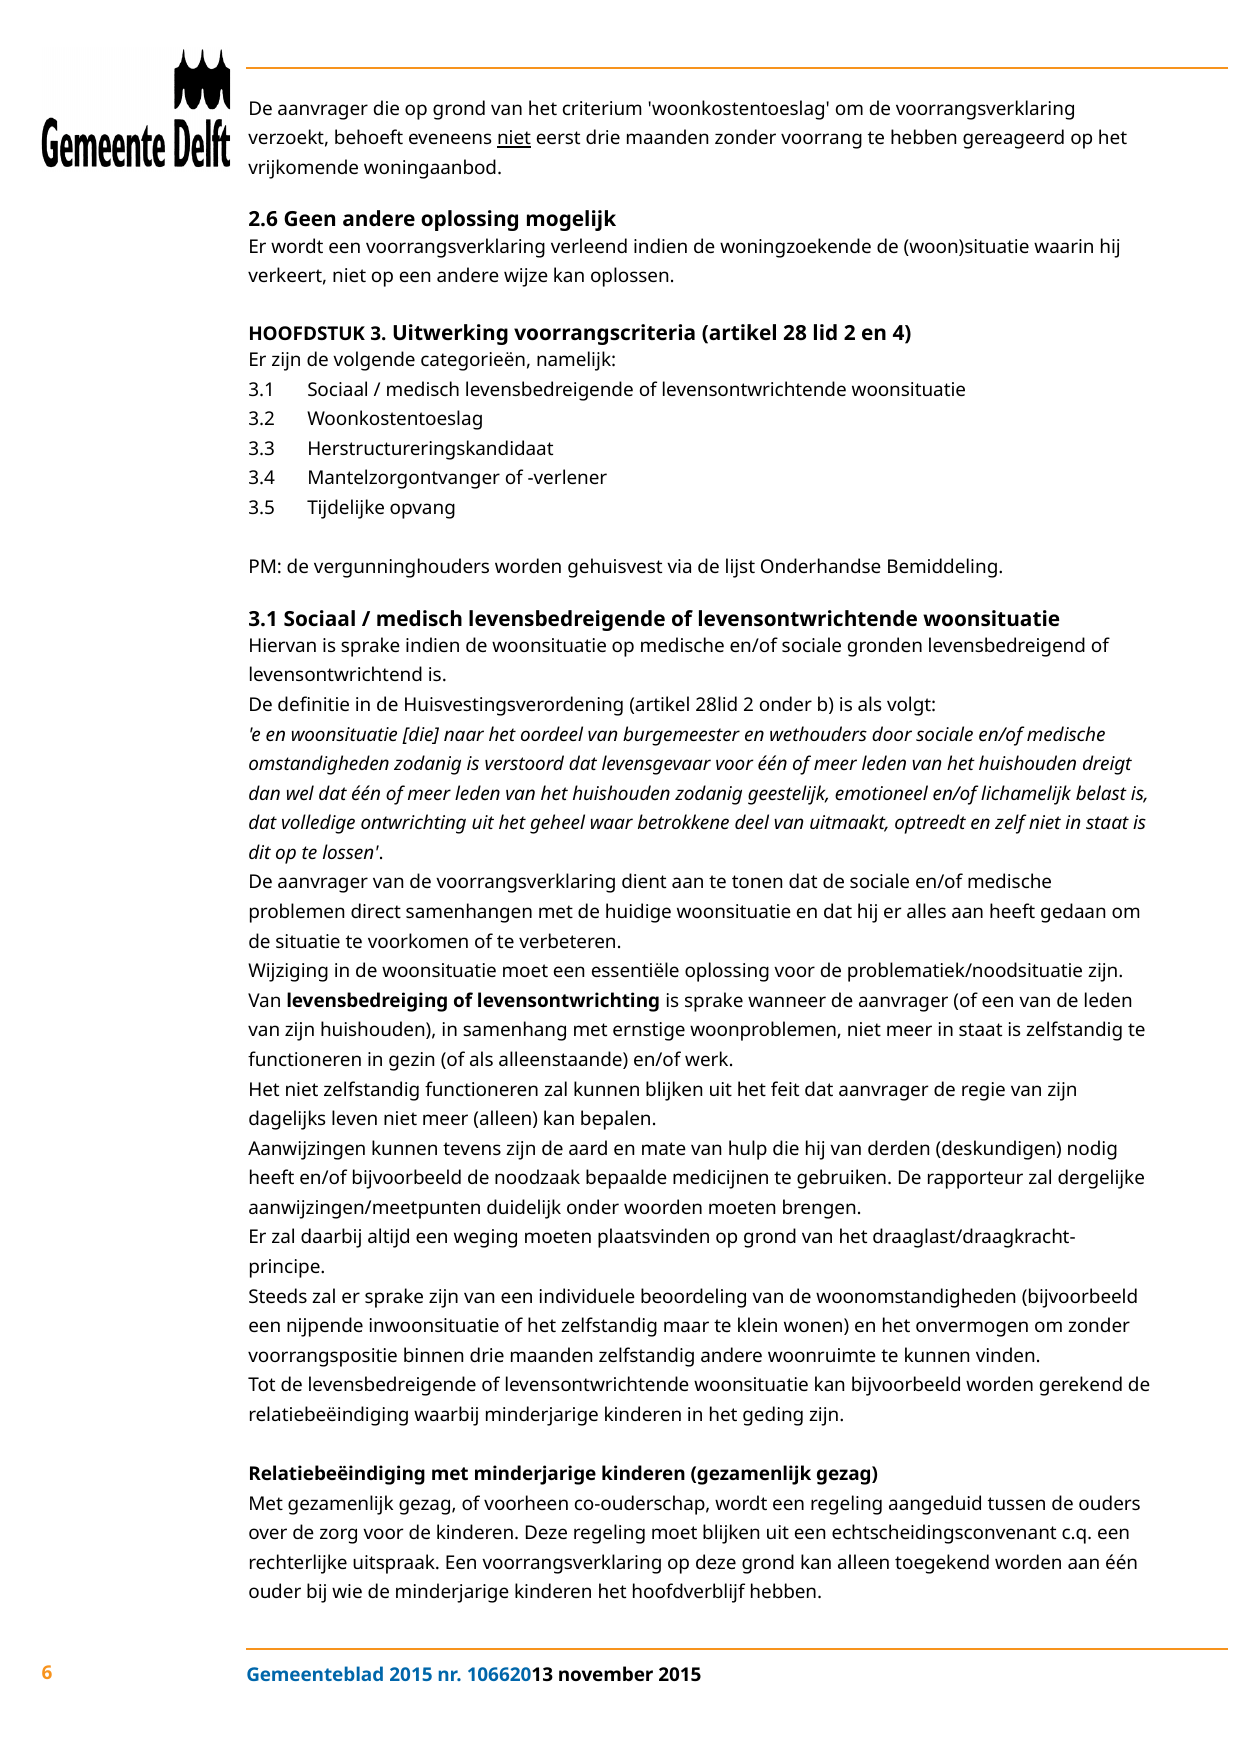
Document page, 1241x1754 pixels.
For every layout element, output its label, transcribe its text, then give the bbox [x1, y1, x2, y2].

text De aanvrager van de voorrangsverklaring dient aan te tonen dat de sociale en/of medische problemen direct samenhangen met de huidige woonsituatie en dat hij er alles aan heeft gedaan om de situatie te voorkomen of te verbeteren. [248, 869, 1152, 954]
text 2.6 Geen andere oplossing mogelijk [248, 204, 1152, 233]
text Tot de levensbedreigende of levensontwrichtende woonsituatie kan bijvoorbeeld worden gerekend de relatiebeëindiging waarbij minderjarige kinderen in het geding zijn. [248, 1372, 1152, 1427]
list Herstructureringskandidaat [248, 435, 1152, 461]
picture [41, 47, 231, 172]
list Woonkostentoeslag [248, 405, 1152, 431]
text PM: de vergunninghouders worden gehuisvest via de lijst Onderhandse Bemiddeling. [248, 553, 1152, 579]
text HOOFDSTUK 3. Uitwerking voorrangscriteria (artikel 28 lid 2 en 4) [248, 318, 1152, 346]
text Hiervan is sprake indien de woonsituatie op medische en/of sociale gronden levensbedreigend of levensontwrichtend is. [248, 632, 1152, 687]
text Met gezamenlijk gezag, of voorheen co-ouderschap, wordt een regeling aangeduid tussen de ouders over de zorg voor de kinderen. Deze regeling moet blijken uit een echtscheidingsconvenant c.q. een rechterlijke uitspraak. Een voorrangsverklaring op deze grond kan alleen toegekend worden aan één ouder bij wie de minderjarige kinderen het hoofdverblijf hebben. [248, 1490, 1152, 1604]
text De definitie in de Huisvestingsverordening (artikel 28lid 2 onder b) is als volgt: [248, 691, 1152, 717]
text Steeds zal er sprake zijn van een individuele beoordeling van de woonomstandigheden (bijvoorbeeld een nijpende inwoonsituatie of het zelfstandig maar te klein wonen) en het onvermogen om zonder voorrangspositie binnen drie maanden zelfstandig andere woonruimte te kunnen vinden. [248, 1283, 1152, 1368]
text Aanwijzingen kunnen tevens zijn de aard en mate van hulp die hij van derden (deskundigen) nodig heeft en/of bijvoorbeeld de noodzaak bepaalde medicijnen te gebruiken. De rapporteur zal dergelijke aanwijzingen/meetpunten duidelijk onder woorden moeten brengen. [248, 1135, 1152, 1220]
text Het niet zelfstandig functioneren zal kunnen blijken uit het feit dat aanvrager de regie van zijn dagelijks leven niet meer (alleen) kan bepalen. [248, 1076, 1152, 1131]
text Relatiebeëindiging met minderjarige kinderen (gezamenlijk gezag) [248, 1460, 1152, 1486]
text Er zal daarbij altijd een weging moeten plaatsvinden op grond van het draaglast/draagkracht-principe. [248, 1224, 1152, 1279]
text De aanvrager die op grond van het criterium 'woonkostentoeslag' om de voorrangsverklaring verzoekt, behoeft eveneens niet eerst drie maanden zonder voorrang te hebben gereageerd op het vrijkomende woningaanbod. [248, 95, 1152, 180]
text Wijziging in de woonsituatie moet een essentiële oplossing voor de problematiek/noodsituatie zijn. [248, 957, 1152, 983]
text Er wordt een voorrangsverklaring verleend indien de woningzoekende de (woon)situatie waarin hij verkeert, niet op een andere wijze kan oplossen. [248, 233, 1152, 288]
text Van levensbedreiging of levensontwrichting is sprake wanneer de aanvrager (of een van de leden van zijn huishouden), in samenhang met ernstige woonproblemen, niet meer in staat is zelfstandig te functioneren in gezin (of als alleenstaande) en/of werk. [248, 987, 1152, 1072]
list Mantelzorgontvanger of -verlener [248, 464, 1152, 490]
text 'e en woonsituatie [die] naar het oordeel van burgemeester en wethouders door sociale en/of medische omstandigheden zodanig is verstoord dat levensgevaar voor één of meer leden van het huishouden dreigt dan wel dat één of meer leden van het huishouden zodanig geestelijk, emotioneel en/of lichamelijk belast is, dat volledige ontwrichting uit het geheel waar betrokkene deel van uitmaakt, optreedt en zelf niet in staat is dit op te lossen'. [248, 721, 1152, 865]
text Er zijn de volgende categorieën, namelijk: [248, 346, 1152, 372]
list Sociaal / medisch levensbedreigende of levensontwrichtende woonsituatie [248, 376, 1152, 401]
list Tijdelijke opvang [248, 494, 1152, 520]
text 3.1 Sociaal / medisch levensbedreigende of levensontwrichtende woonsituatie [248, 604, 1152, 632]
